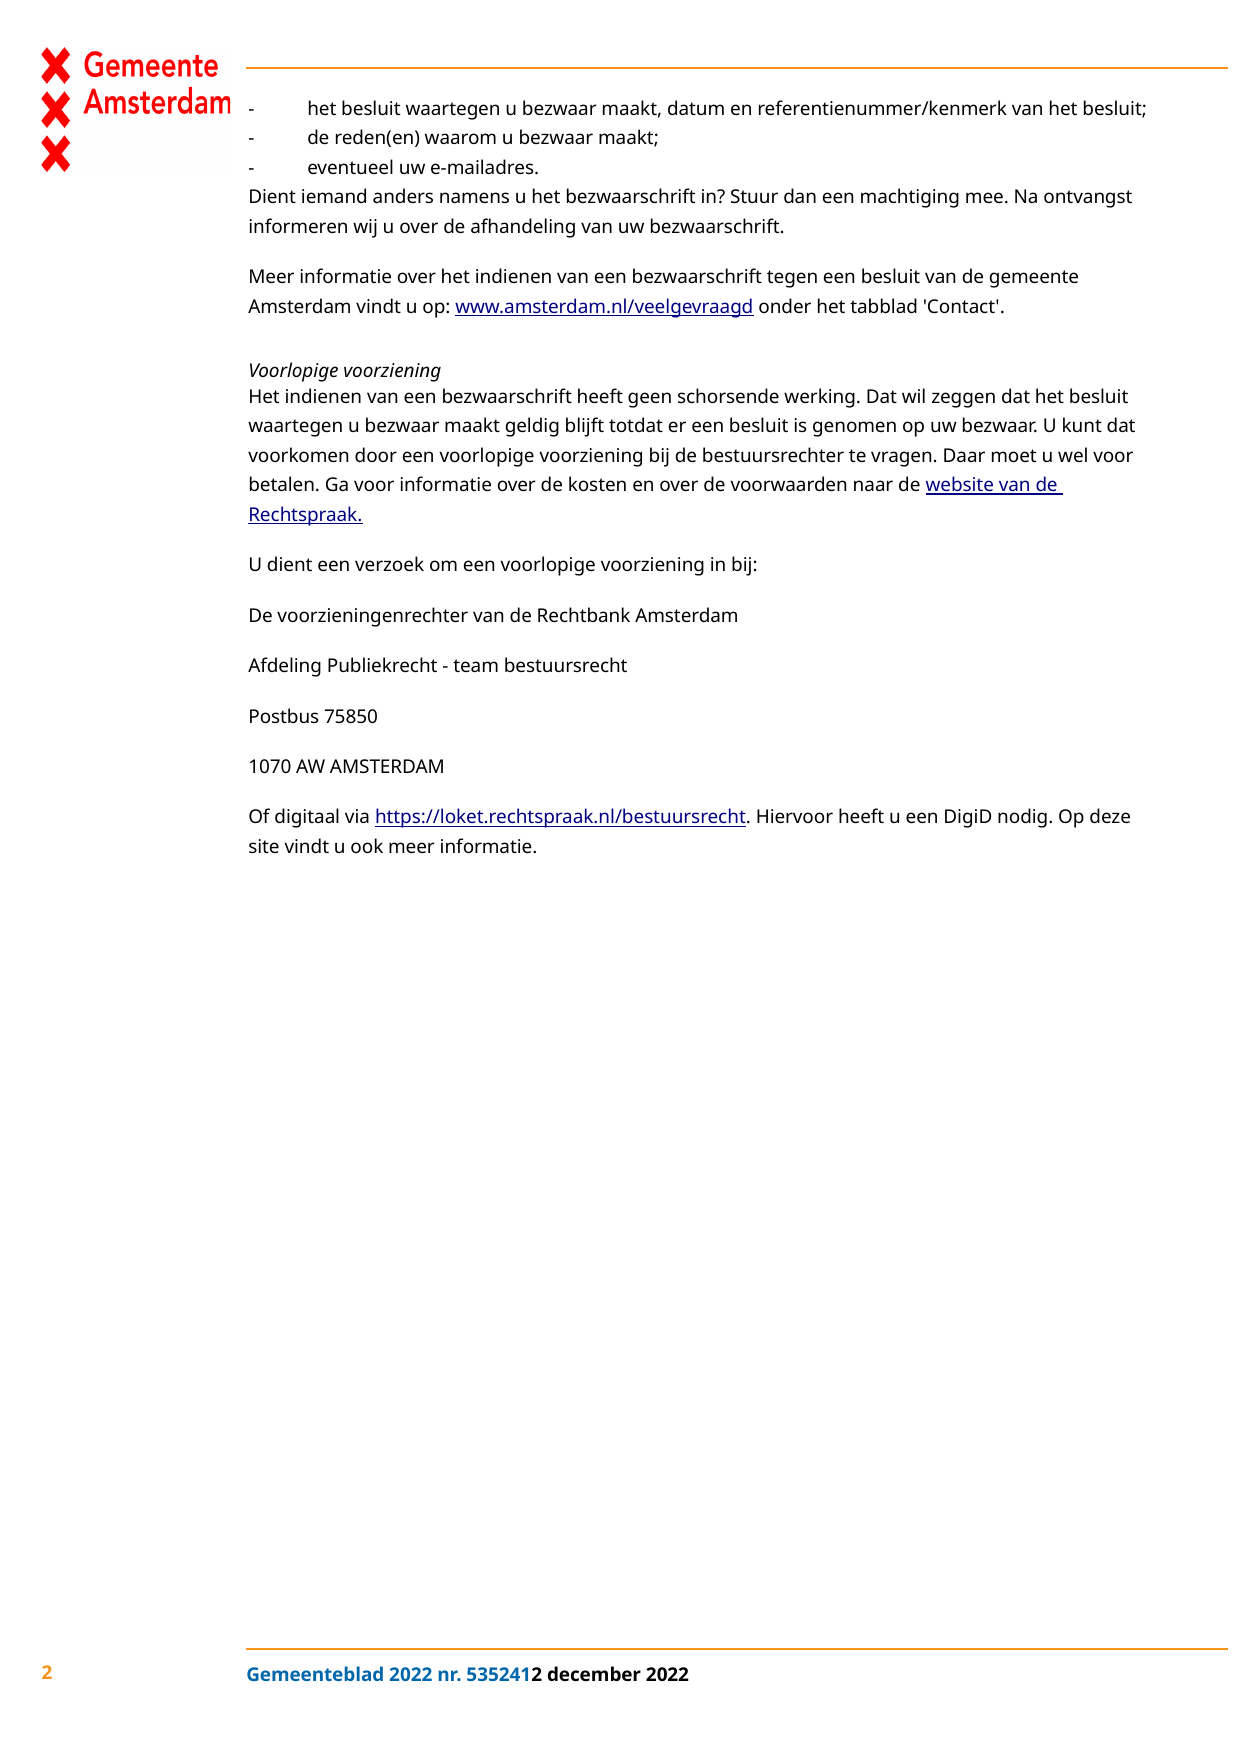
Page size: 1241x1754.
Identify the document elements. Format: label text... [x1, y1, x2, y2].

text Het indienen van een bezwaarschrift heeft geen schorsende werking. Dat wil zeggen dat het besluit waartegen u bezwaar maakt geldig blijft totdat er een besluit is genomen op uw bezwaar. U kunt dat voorkomen door een voorlopige voorziening bij de bestuursrechter te vragen. Daar moet u wel voor betalen. Ga voor informatie over de kosten en over de voorwaarden naar de website van de Rechtspraak. [248, 383, 1152, 527]
list het besluit waartegen u bezwaar maakt, datum en referentienummer/kenmerk van het besluit; [248, 95, 1152, 121]
list eventueel uw e-mailadres. [248, 154, 1152, 180]
text Meer informatie over het indienen van een bezwaarschrift tegen een besluit van de gemeente Amsterdam vindt u op: www.amsterdam.nl/veelgevraagd onder het tabblad 'Contact'. [248, 263, 1152, 319]
text Dient iemand anders namens u het bezwaarschrift in? Stuur dan een machtiging mee. Na ontvangst informeren wij u over de afhandeling van uw bezwaarschrift. [248, 183, 1152, 239]
list de reden(en) waarom u bezwaar maakt; [248, 124, 1152, 150]
text Afdeling Publiekrecht - team bestuursrecht [248, 652, 1152, 678]
text De voorzieningenrechter van de Rechtbank Amsterdam [248, 602, 1152, 628]
text Voorlopige voorziening [248, 357, 1152, 383]
text Of digitaal via https://loket.rechtspraak.nl/bestuursrecht. Hiervoor heeft u een DigiD nodig. Op deze site vindt u ook meer informatie. [248, 804, 1152, 859]
text 1070 AW AMSTERDAM [248, 753, 1152, 779]
text Postbus 75850 [248, 703, 1152, 728]
picture [41, 47, 231, 172]
text U dient een verzoek om een voorlopige voorziening in bij: [248, 552, 1152, 577]
